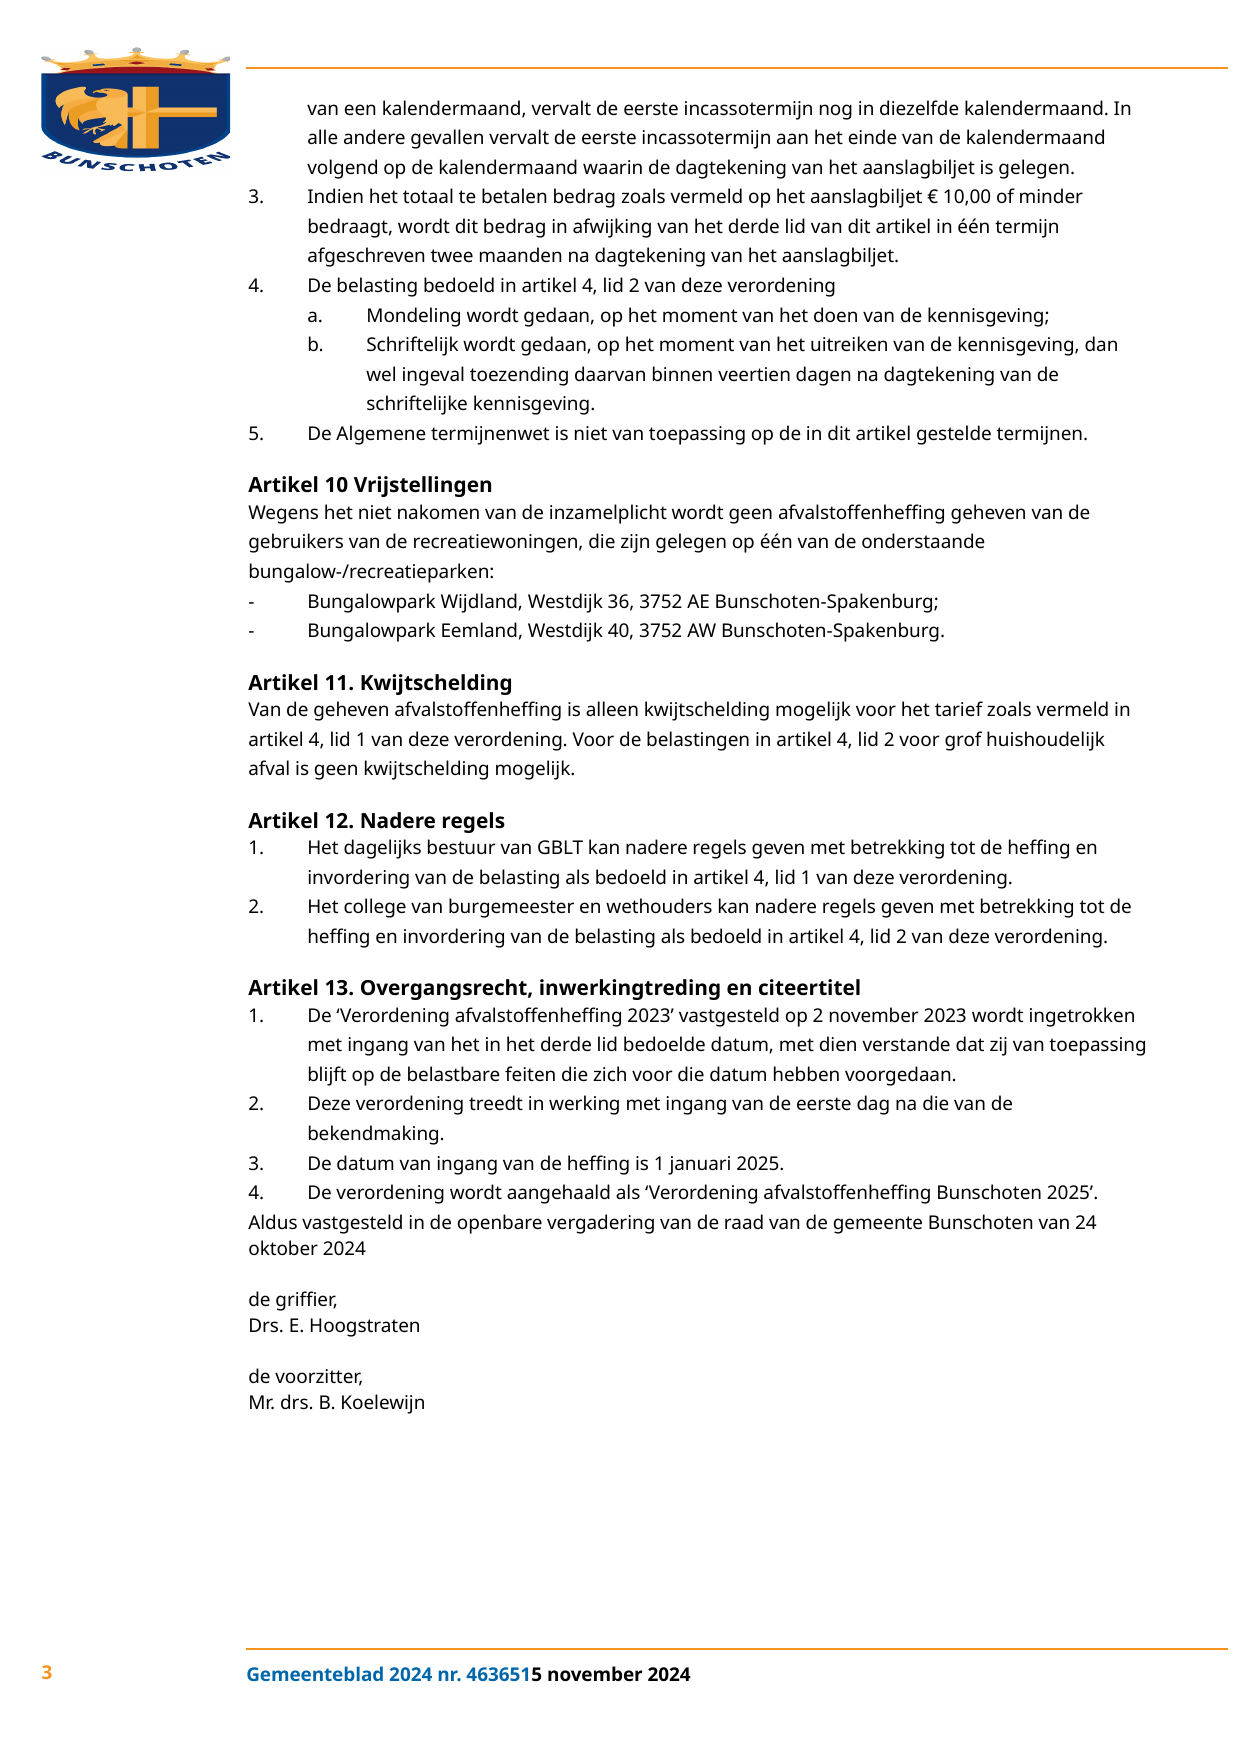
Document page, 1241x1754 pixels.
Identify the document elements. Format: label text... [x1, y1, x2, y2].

text Drs. E. Hoogstraten [248, 1312, 1152, 1338]
text de voorzitter, [248, 1363, 1152, 1389]
text Artikel 13. Overgangsrecht, inwerkingtreding en citeertitel [248, 973, 1152, 1002]
text de griffier, [248, 1286, 1152, 1312]
text Mr. drs. B. Koelewijn [248, 1389, 1152, 1415]
list Indien het totaal te betalen bedrag zoals vermeld op het aanslagbiljet € 10,00 of minder bedraagt, wordt dit bedrag in afwijking van het derde lid van dit artikel in één termijn afgeschreven twee maanden na dagtekening van het aanslagbiljet. [248, 183, 1152, 268]
list De ‘Verordening afvalstoffenheffing 2023’ vastgesteld op 2 november 2023 wordt ingetrokken met ingang van het in het derde lid bedoelde datum, met dien verstande dat zij van toepassing blijft op de belastbare feiten die zich voor die datum hebben voorgedaan. [248, 1002, 1152, 1087]
list van een kalendermaand, vervalt de eerste incassotermijn nog in diezelfde kalendermaand. In alle andere gevallen vervalt de eerste incassotermijn aan het einde van de kalendermaand volgend op de kalendermaand waarin de dagtekening van het aanslagbiljet is gelegen. [248, 95, 1152, 180]
text Artikel 11. Kwijtschelding [248, 668, 1152, 696]
list Het dagelijks bestuur van GBLT kan nadere regels geven met betrekking tot de heffing en invordering van de belasting als bedoeld in artikel 4, lid 1 van deze verordening. [248, 834, 1152, 889]
list Bungalowpark Eemland, Westdijk 40, 3752 AW Bunschoten-Spakenburg. [248, 617, 1152, 643]
list Mondeling wordt gedaan, op het moment van het doen van de kennisgeving; [307, 302, 1152, 328]
list De belasting bedoeld in artikel 4, lid 2 van deze verordening [248, 272, 1152, 298]
list De datum van ingang van de heffing is 1 januari 2025. [248, 1150, 1152, 1176]
list De verordening wordt aangehaald als ‘Verordening afvalstoffenheffing Bunschoten 2025’. [248, 1179, 1152, 1205]
text Artikel 10 Vrijstellingen [248, 471, 1152, 499]
list Het college van burgemeester en wethouders kan nadere regels geven met betrekking tot de heffing en invordering van de belasting als bedoeld in artikel 4, lid 2 van deze verordening. [248, 893, 1152, 949]
list Deze verordening treedt in werking met ingang van de eerste dag na die van de bekendmaking. [248, 1091, 1152, 1146]
text Wegens het niet nakomen van de inzamelplicht wordt geen afvalstoffenheffing geheven van de gebruikers van de recreatiewoningen, die zijn gelegen op één van de onderstaande bungalow-/recreatieparken: [248, 499, 1152, 584]
list De Algemene termijnenwet is niet van toepassing op de in dit artikel gestelde termijnen. [248, 420, 1152, 446]
text Van de geheven afvalstoffenheffing is alleen kwijtschelding mogelijk voor het tarief zoals vermeld in artikel 4, lid 1 van deze verordening. Voor de belastingen in artikel 4, lid 2 voor grof huishoudelijk afval is geen kwijtschelding mogelijk. [248, 696, 1152, 781]
text Artikel 12. Nadere regels [248, 806, 1152, 834]
text Aldus vastgesteld in de openbare vergadering van de raad van de gemeente Bunschoten van 24 oktober 2024 [248, 1209, 1152, 1260]
list Bungalowpark Wijdland, Westdijk 36, 3752 AE Bunschoten-Spakenburg; [248, 588, 1152, 613]
list Schriftelijk wordt gedaan, op het moment van het uitreiken van de kennisgeving, dan wel ingeval toezending daarvan binnen veertien dagen na dagtekening van de schriftelijke kennisgeving. [307, 331, 1152, 416]
picture [41, 47, 231, 172]
